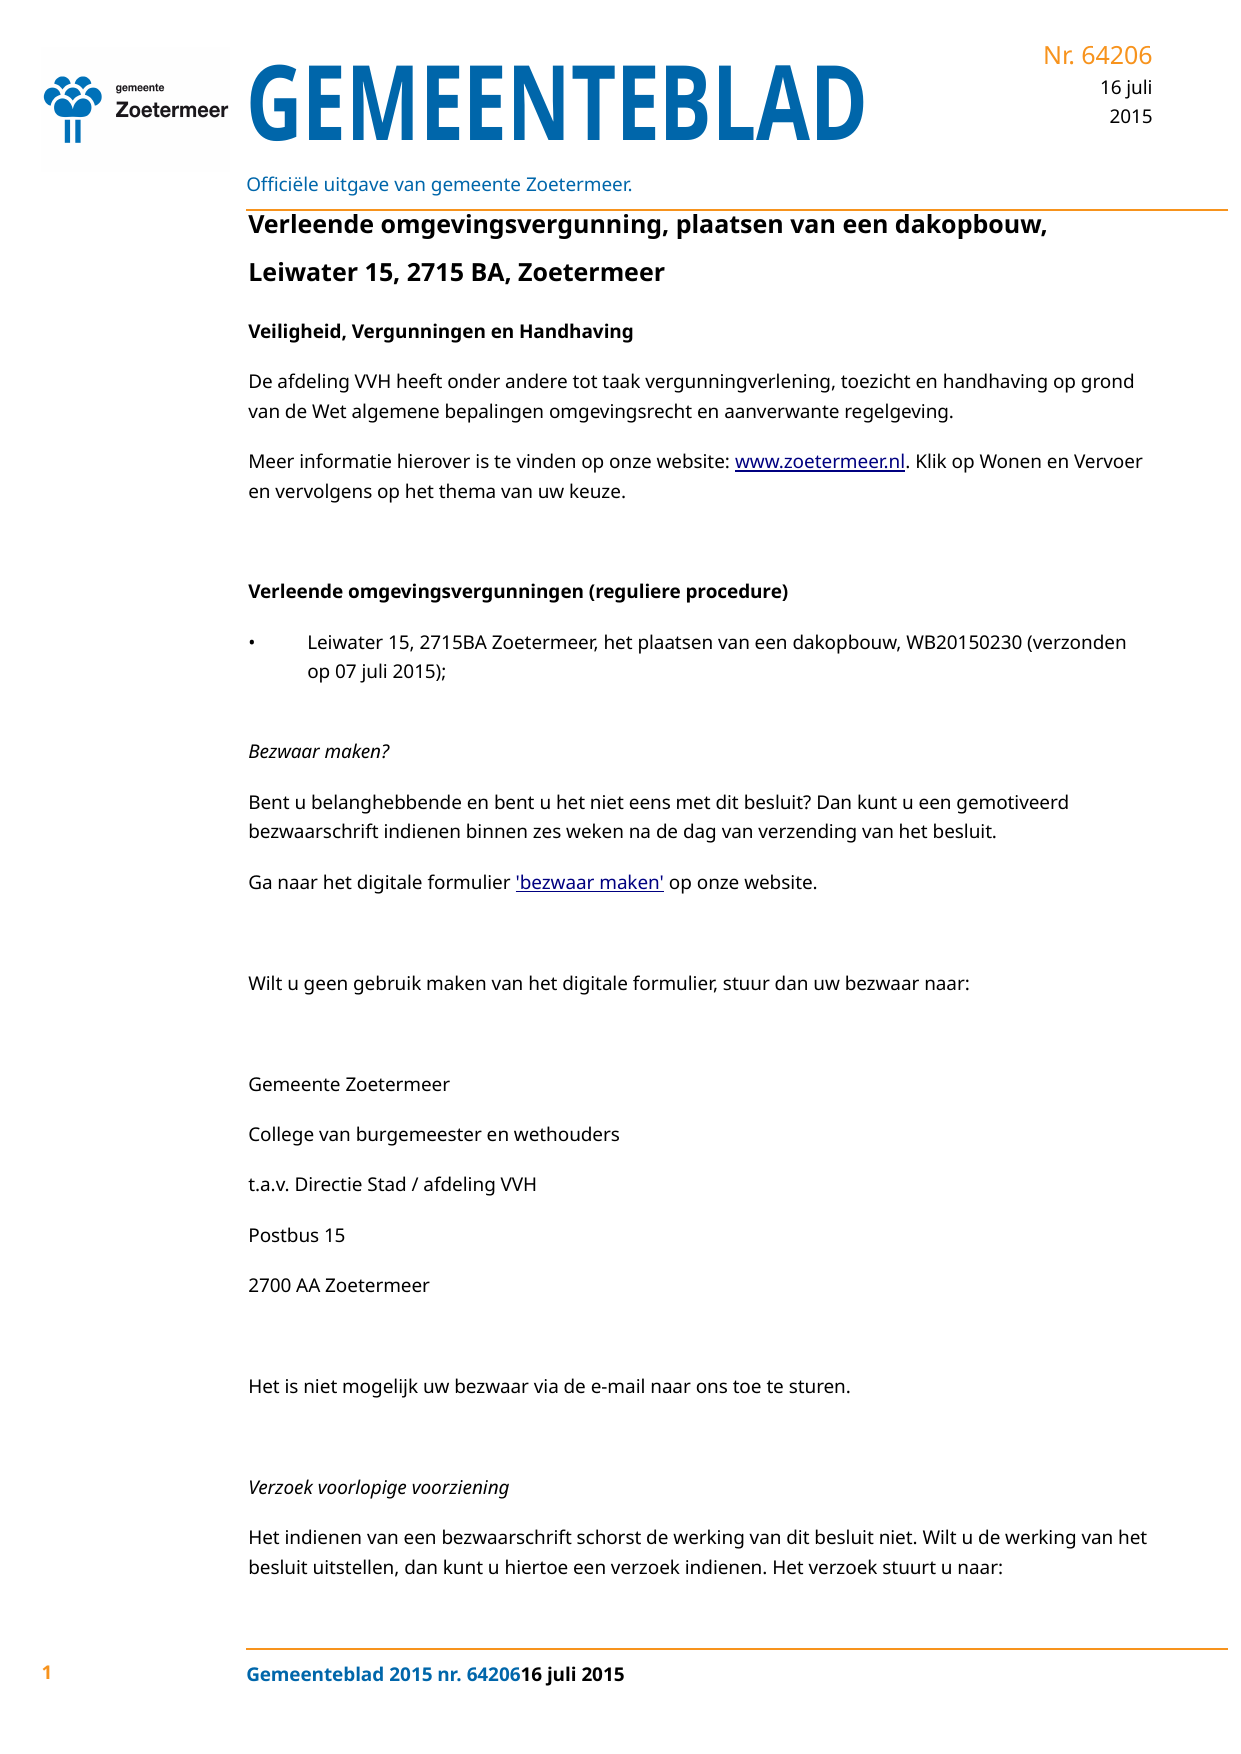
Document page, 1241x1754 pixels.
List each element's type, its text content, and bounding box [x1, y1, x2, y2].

text Veiligheid, Vergunningen en Handhaving [248, 318, 1152, 344]
text Gemeente Zoetermeer [248, 1071, 1152, 1097]
text Meer informatie hierover is te vinden op onze website: www.zoetermeer.nl. Klik op Wonen en Vervoer en vervolgens op het thema van uw keuze. [248, 448, 1152, 504]
text Postbus 15 [248, 1222, 1152, 1248]
text 2700 AA Zoetermeer [248, 1272, 1152, 1298]
text Ga naar het digitale formulier 'bezwaar maken' op onze website. [248, 869, 1152, 895]
text Het is niet mogelijk uw bezwaar via de e-mail naar ons toe te sturen. [248, 1373, 1152, 1399]
text De afdeling VVH heeft onder andere tot taak vergunningverlening, toezicht en handhaving op grond van de Wet algemene bepalingen omgevingsrecht en aanverwante regelgeving. [248, 368, 1152, 424]
text College van burgemeester en wethouders [248, 1121, 1152, 1147]
text Bent u belanghebbende en bent u het niet eens met dit besluit? Dan kunt u een gemotiveerd bezwaarschrift indienen binnen zes weken na de dag van verzending van het besluit. [248, 789, 1152, 844]
text t.a.v. Directie Stad / afdeling VVH [248, 1172, 1152, 1197]
text Verleende omgevingsvergunningen (reguliere procedure) [248, 579, 1152, 604]
text Bezwaar maken? [248, 739, 1152, 764]
list Leiwater 15, 2715BA Zoetermeer, het plaatsen van een dakopbouw, WB20150230 (verzonden op 07 juli 2015); [248, 629, 1152, 684]
text Verzoek voorlopige voorziening [248, 1474, 1152, 1500]
text Verleende omgevingsvergunning, plaatsen van een dakopbouw, Leiwater 15, 2715 BA, Zoetermeer [248, 211, 1152, 288]
picture [41, 47, 231, 172]
text Het indienen van een bezwaarschrift schorst de werking van dit besluit niet. Wilt u de werking van het besluit uitstellen, dan kunt u hiertoe een verzoek indienen. Het verzoek stuurt u naar: [248, 1524, 1152, 1580]
text Wilt u geen gebruik maken van het digitale formulier, stuur dan uw bezwaar naar: [248, 970, 1152, 996]
